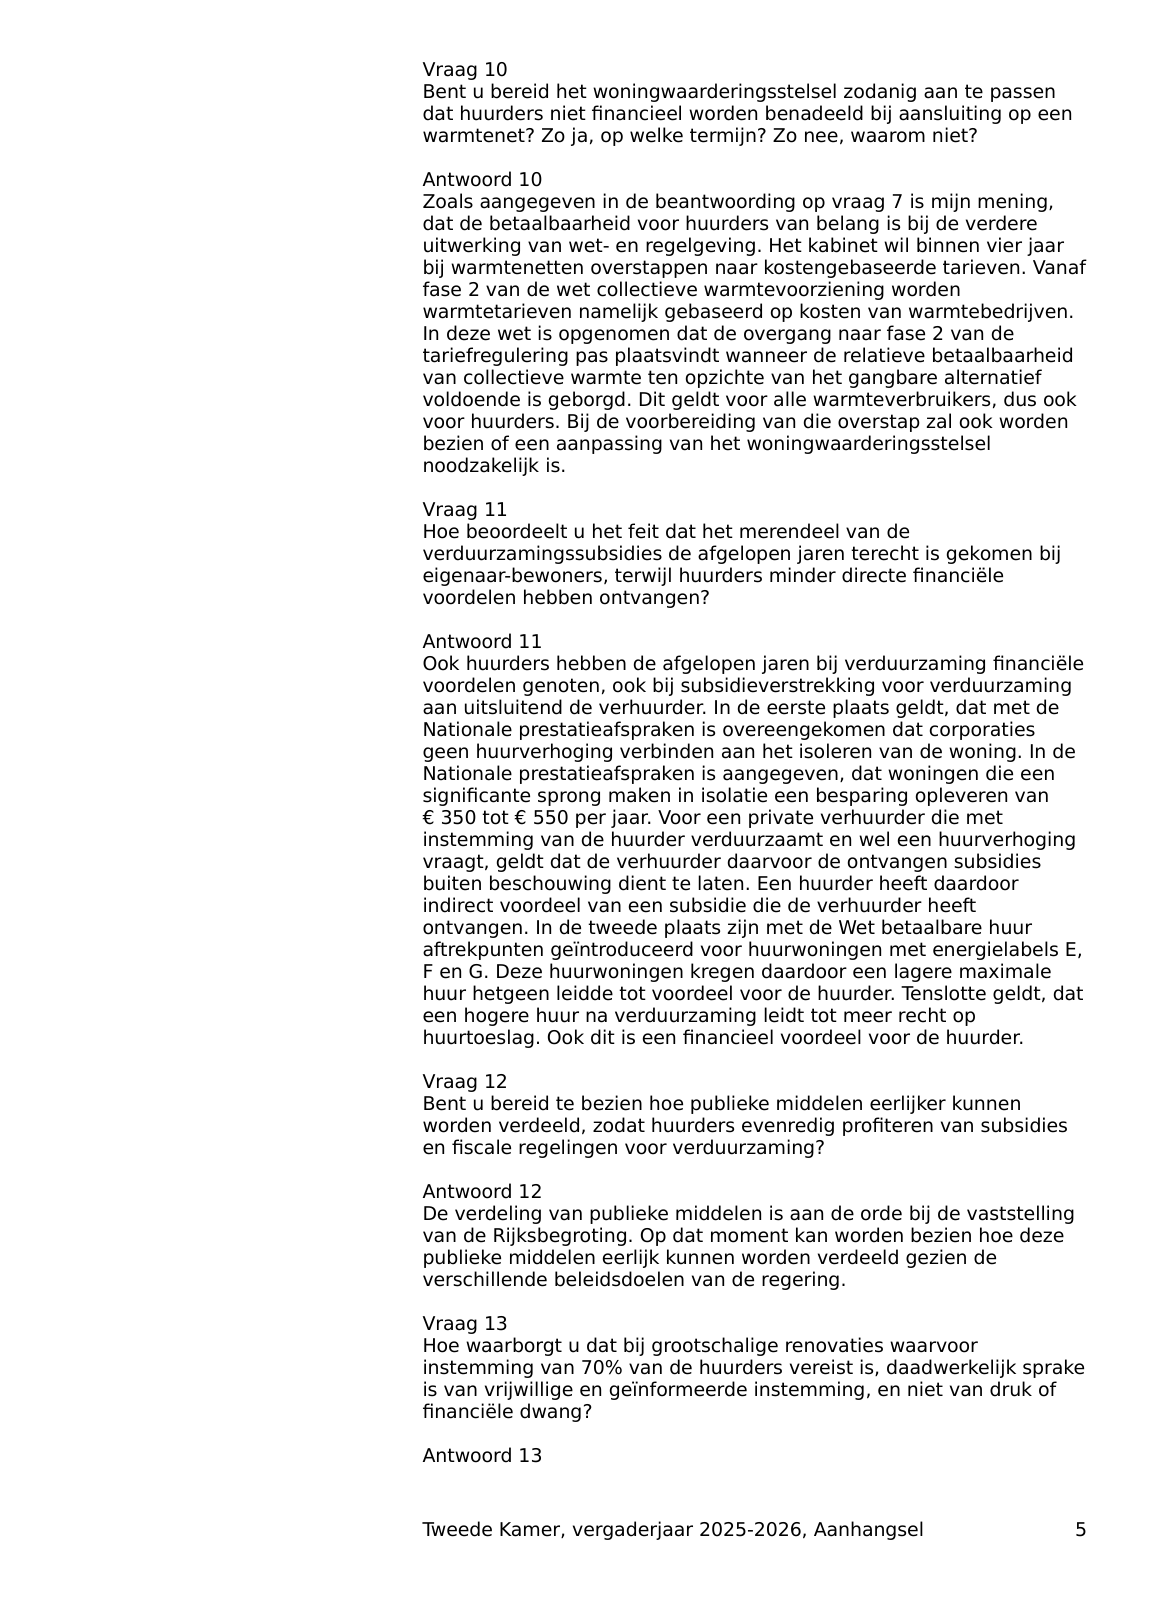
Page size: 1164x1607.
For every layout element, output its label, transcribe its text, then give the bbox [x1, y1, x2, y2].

text Ook huurders hebben de afgelopen jaren bij verduurzaming financiële voordelen genoten, ook bij subsidieverstrekking voor verduurzaming aan uitsluitend de verhuurder. In de eerste plaats geldt, dat met de Nationale prestatieafspraken is overeengekomen dat corporaties geen huurverhoging verbinden aan het isoleren van de woning. In de Nationale prestatieafspraken is aangegeven, dat woningen die een significante sprong maken in isolatie een besparing opleveren van € 350 tot € 550 per jaar. Voor een private verhuurder die met instemming van de huurder verduurzaamt en wel een huurverhoging vraagt, geldt dat de verhuurder daarvoor de ontvangen subsidies buiten beschouwing dient te laten. Een huurder heeft daardoor indirect voordeel van een subsidie die de verhuurder heeft ontvangen. In de tweede plaats zijn met de Wet betaalbare huur aftrekpunten geïntroduceerd voor huurwoningen met energielabels E, F en G. Deze huurwoningen kregen daardoor een lagere maximale huur hetgeen leidde tot voordeel voor de huurder. Tenslotte geldt, dat een hogere huur na verduurzaming leidt tot meer recht op huurtoeslag. Ook dit is een financieel voordeel voor de huurder. [422, 653, 1087, 1049]
text Vraag 12 [422, 1071, 1087, 1093]
text Vraag 11 [422, 499, 1087, 521]
text Bent u bereid te bezien hoe publieke middelen eerlijker kunnen worden verdeeld, zodat huurders evenredig profiteren van subsidies en fiscale regelingen voor verduurzaming? [422, 1093, 1087, 1159]
text Antwoord 11 [422, 631, 1087, 653]
text Hoe beoordeelt u het feit dat het merendeel van de verduurzamingssubsidies de afgelopen jaren terecht is gekomen bij eigenaar-bewoners, terwijl huurders minder directe financiële voordelen hebben ontvangen? [422, 521, 1087, 609]
text Zoals aangegeven in de beantwoording op vraag 7 is mijn mening, dat de betaalbaarheid voor huurders van belang is bij de verdere uitwerking van wet- en regelgeving. Het kabinet wil binnen vier jaar bij warmtenetten overstappen naar kostengebaseerde tarieven. Vanaf fase 2 van de wet collectieve warmtevoorziening worden warmtetarieven namelijk gebaseerd op kosten van warmtebedrijven. In deze wet is opgenomen dat de overgang naar fase 2 van de tariefregulering pas plaatsvindt wanneer de relatieve betaalbaarheid van collectieve warmte ten opzichte van het gangbare alternatief voldoende is geborgd. Dit geldt voor alle warmteverbruikers, dus ook voor huurders. Bij de voorbereiding van die overstap zal ook worden bezien of een aanpassing van het woningwaarderingsstelsel noodzakelijk is. [422, 191, 1087, 477]
text De verdeling van publieke middelen is aan de orde bij de vaststelling van de Rijksbegroting. Op dat moment kan worden bezien hoe deze publieke middelen eerlijk kunnen worden verdeeld gezien de verschillende beleidsdoelen van de regering. [422, 1203, 1087, 1291]
text Hoe waarborgt u dat bij grootschalige renovaties waarvoor instemming van 70% van de huurders vereist is, daadwerkelijk sprake is van vrijwillige en geïnformeerde instemming, en niet van druk of financiële dwang? [422, 1335, 1087, 1423]
text Vraag 13 [422, 1313, 1087, 1335]
text Antwoord 12 [422, 1181, 1087, 1203]
text Vraag 10 [422, 59, 1087, 81]
text Bent u bereid het woningwaarderingsstelsel zodanig aan te passen dat huurders niet financieel worden benadeeld bij aansluiting op een warmtenet? Zo ja, op welke termijn? Zo nee, waarom niet? [422, 81, 1087, 147]
text Antwoord 13 [422, 1445, 1087, 1467]
text Antwoord 10 [422, 169, 1087, 191]
